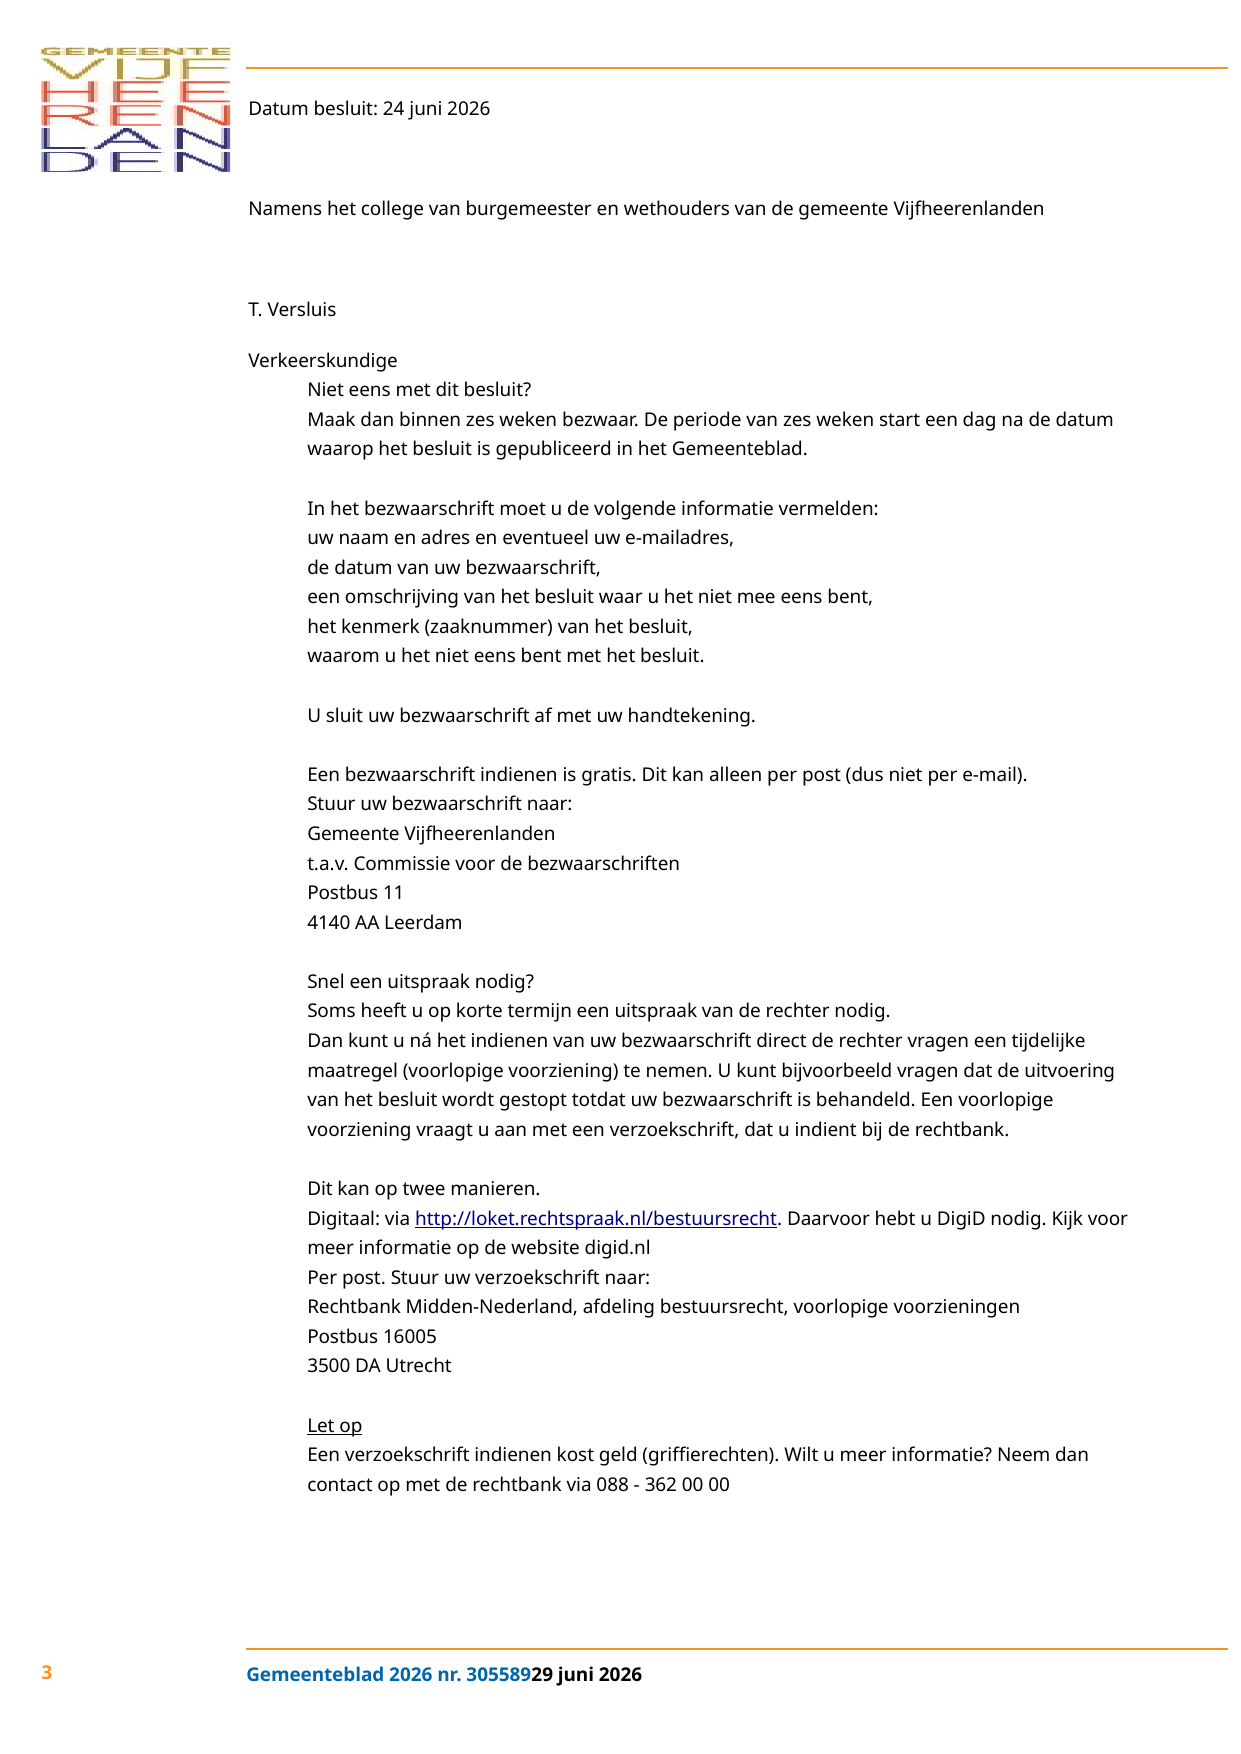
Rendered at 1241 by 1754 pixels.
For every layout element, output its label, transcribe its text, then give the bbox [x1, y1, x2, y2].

text Datum besluit: 24 juni 2026 [248, 95, 1152, 121]
list Dit kan op twee manieren. [248, 1175, 1152, 1201]
list Digitaal: via http://loket.rechtspraak.nl/bestuursrecht. Daarvoor hebt u DigiD nodig. Kijk voor meer informatie op de website digid.nl [248, 1205, 1152, 1260]
list 4140 AA Leerdam [248, 909, 1152, 935]
list 3500 DA Utrecht [248, 1353, 1152, 1378]
list Soms heeft u op korte termijn een uitspraak van de rechter nodig. [248, 998, 1152, 1023]
list waarom u het niet eens bent met het besluit. [248, 643, 1152, 668]
list Postbus 16005 [248, 1323, 1152, 1349]
list In het bezwaarschrift moet u de volgende informatie vermelden: [248, 495, 1152, 521]
list Per post. Stuur uw verzoekschrift naar: [248, 1264, 1152, 1290]
list Niet eens met dit besluit? [248, 376, 1152, 402]
list Snel een uitspraak nodig? [248, 968, 1152, 994]
list Dan kunt u ná het indienen van uw bezwaarschrift direct de rechter vragen een tijdelijke maatregel (voorlopige voorziening) te nemen. U kunt bijvoorbeeld vragen dat de uitvoering van het besluit wordt gestopt totdat uw bezwaarschrift is behandeld. Een voorlopige voorziening vraagt u aan met een verzoekschrift, dat u indient bij de rechtbank. [248, 1027, 1152, 1142]
list de datum van uw bezwaarschrift, [248, 554, 1152, 580]
picture [41, 47, 231, 172]
list Postbus 11 [248, 879, 1152, 905]
text Verkeerskundige [248, 347, 1152, 373]
list U sluit uw bezwaarschrift af met uw handtekening. [248, 702, 1152, 728]
list het kenmerk (zaaknummer) van het besluit, [248, 613, 1152, 639]
text Namens het college van burgemeester en wethouders van de gemeente Vijfheerenlanden [248, 196, 1152, 221]
list Een bezwaarschrift indienen is gratis. Dit kan alleen per post (dus niet per e-mail). [248, 761, 1152, 787]
list Stuur uw bezwaarschrift naar: [248, 791, 1152, 816]
text T. Versluis [248, 296, 1152, 322]
list Let op [248, 1412, 1152, 1438]
list t.a.v. Commissie voor de bezwaarschriften [248, 850, 1152, 876]
list Gemeente Vijfheerenlanden [248, 820, 1152, 846]
list Een verzoekschrift indienen kost geld (griffierechten). Wilt u meer informatie? Neem dan contact op met de rechtbank via 088 - 362 00 00 [248, 1441, 1152, 1497]
list Rechtbank Midden-Nederland, afdeling bestuursrecht, voorlopige voorzieningen [248, 1293, 1152, 1319]
list uw naam en adres en eventueel uw e-mailadres, [248, 524, 1152, 550]
list een omschrijving van het besluit waar u het niet mee eens bent, [248, 583, 1152, 609]
list Maak dan binnen zes weken bezwaar. De periode van zes weken start een dag na de datum waarop het besluit is gepubliceerd in het Gemeenteblad. [248, 406, 1152, 461]
